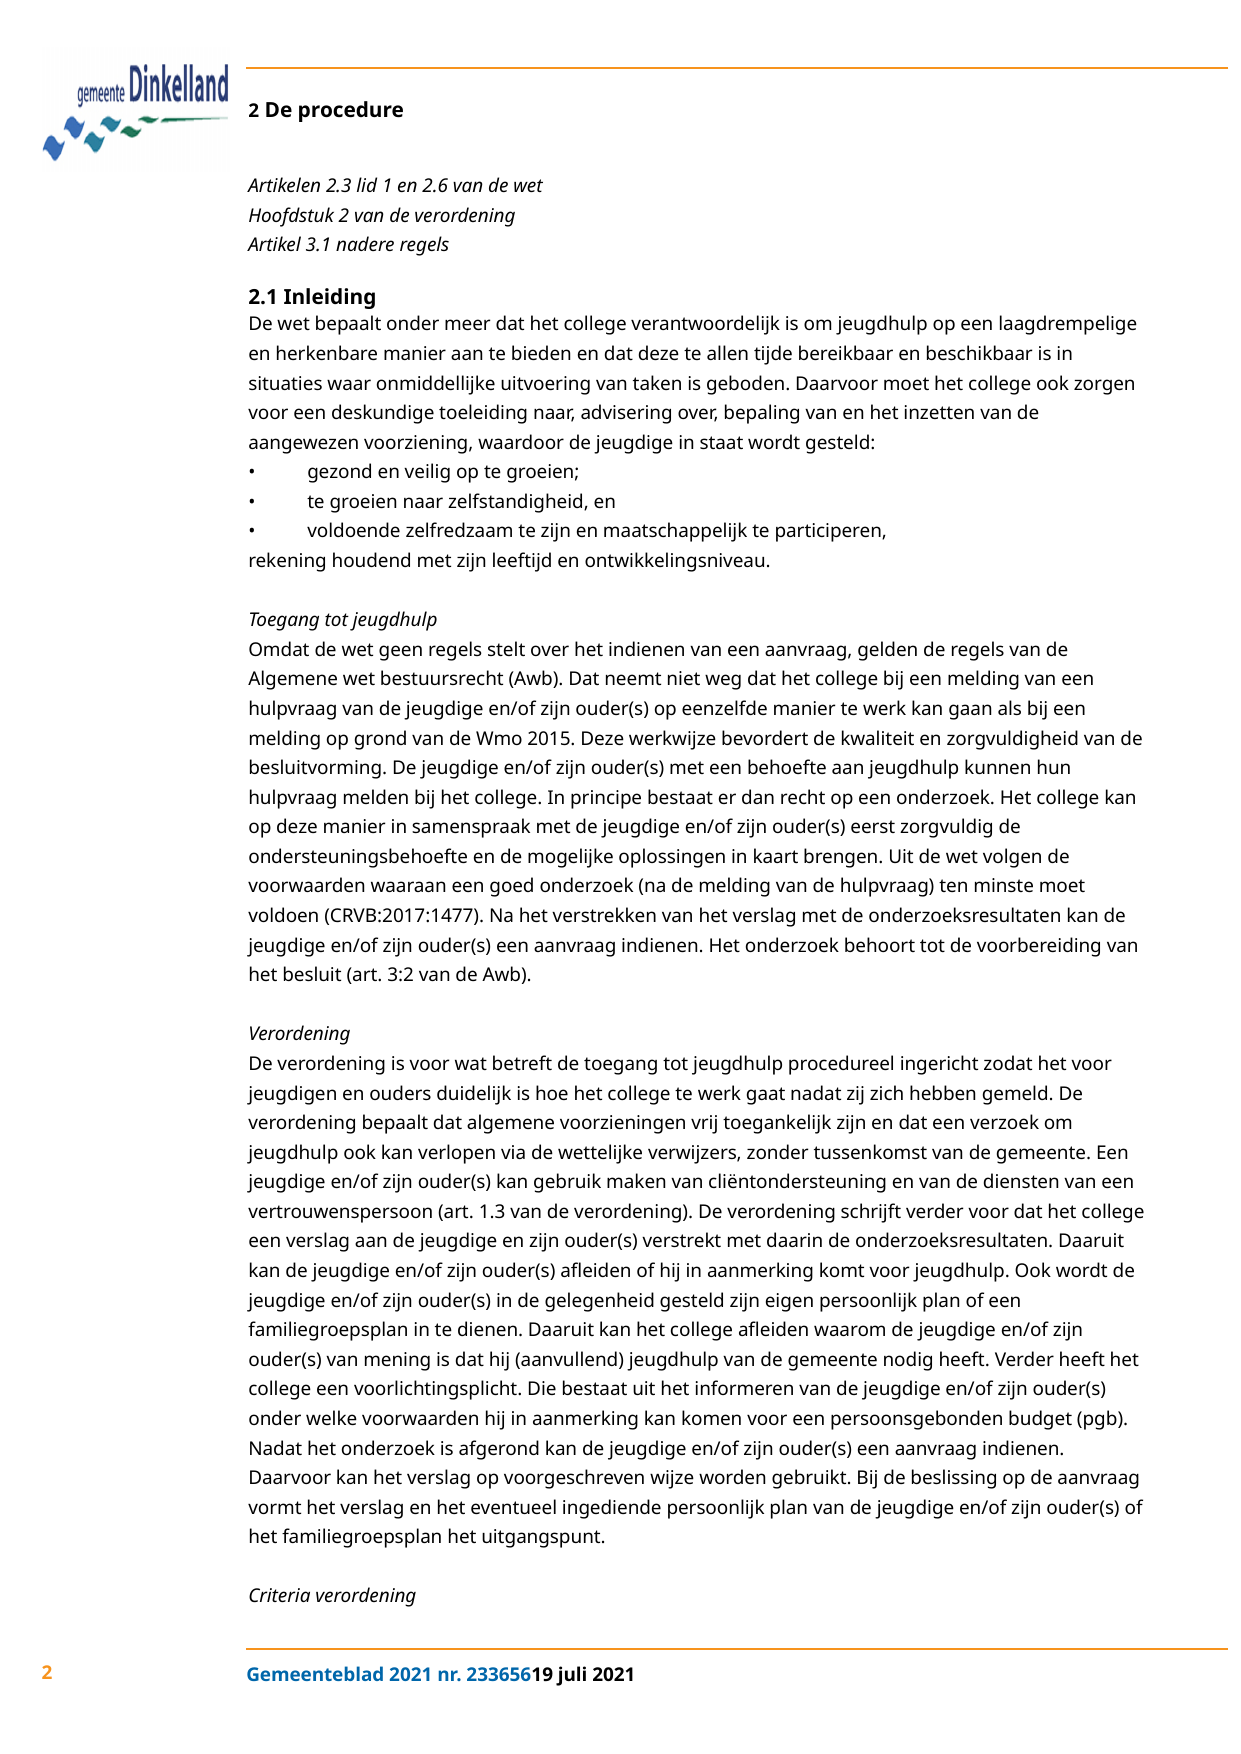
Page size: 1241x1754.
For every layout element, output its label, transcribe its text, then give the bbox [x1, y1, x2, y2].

list voldoende zelfredzaam te zijn en maatschappelijk te participeren, [248, 518, 1152, 543]
text Hoofdstuk 2 van de verordening [248, 202, 1152, 228]
text De wet bepaalt onder meer dat het college verantwoordelijk is om jeugdhulp op een laagdrempelige en herkenbare manier aan te bieden en dat deze te allen tijde bereikbaar en beschikbaar is in situaties waar onmiddellijke uitvoering van taken is geboden. Daarvoor moet het college ook zorgen voor een deskundige toeleiding naar, advisering over, bepaling van en het inzetten van de aangewezen voorziening, waardoor de jeugdige in staat wordt gesteld: [248, 311, 1152, 454]
list te groeien naar zelfstandigheid, en [248, 488, 1152, 514]
text Omdat de wet geen regels stelt over het indienen van een aanvraag, gelden de regels van de Algemene wet bestuursrecht (Awb). Dat neemt niet weg dat het college bij een melding van een hulpvraag van de jeugdige en/of zijn ouder(s) op eenzelfde manier te werk kan gaan als bij een melding op grond van de Wmo 2015. Deze werkwijze bevordert de kwaliteit en zorgvuldigheid van de besluitvorming. De jeugdige en/of zijn ouder(s) met een behoefte aan jeugdhulp kunnen hun hulpvraag melden bij het college. In principe bestaat er dan recht op een onderzoek. Het college kan op deze manier in samenspraak met de jeugdige en/of zijn ouder(s) eerst zorgvuldig de ondersteuningsbehoefte en de mogelijke oplossingen in kaart brengen. Uit de wet volgen de voorwaarden waaraan een goed onderzoek (na de melding van de hulpvraag) ten minste moet voldoen (CRVB:2017:1477). Na het verstrekken van het verslag met de onderzoeksresultaten kan de jeugdige en/of zijn ouder(s) een aanvraag indienen. Het onderzoek behoort tot de voorbereiding van het besluit (art. 3:2 van de Awb). [248, 636, 1152, 987]
text rekening houdend met zijn leeftijd en ontwikkelingsniveau. [248, 547, 1152, 573]
text 2.1 Inleiding [248, 282, 1152, 311]
text Artikel 3.1 nadere regels [248, 232, 1152, 257]
text 2 De procedure [248, 95, 1152, 123]
text Verordening [248, 1021, 1152, 1046]
picture [41, 47, 231, 172]
text De verordening is voor wat betreft de toegang tot jeugdhulp procedureel ingericht zodat het voor jeugdigen en ouders duidelijk is hoe het college te werk gaat nadat zij zich hebben gemeld. De verordening bepaalt dat algemene voorzieningen vrij toegankelijk zijn en dat een verzoek om jeugdhulp ook kan verlopen via de wettelijke verwijzers, zonder tussenkomst van de gemeente. Een jeugdige en/of zijn ouder(s) kan gebruik maken van cliëntondersteuning en van de diensten van een vertrouwenspersoon (art. 1.3 van de verordening). De verordening schrijft verder voor dat het college een verslag aan de jeugdige en zijn ouder(s) verstrekt met daarin de onderzoeksresultaten. Daaruit kan de jeugdige en/of zijn ouder(s) afleiden of hij in aanmerking komt voor jeugdhulp. Ook wordt de jeugdige en/of zijn ouder(s) in de gelegenheid gesteld zijn eigen persoonlijk plan of een familiegroepsplan in te dienen. Daaruit kan het college afleiden waarom de jeugdige en/of zijn ouder(s) van mening is dat hij (aanvullend) jeugdhulp van de gemeente nodig heeft. Verder heeft het college een voorlichtingsplicht. Die bestaat uit het informeren van de jeugdige en/of zijn ouder(s) onder welke voorwaarden hij in aanmerking kan komen voor een persoonsgebonden budget (pgb). Nadat het onderzoek is afgerond kan de jeugdige en/of zijn ouder(s) een aanvraag indienen. Daarvoor kan het verslag op voorgeschreven wijze worden gebruikt. Bij de beslissing op de aanvraag vormt het verslag en het eventueel ingediende persoonlijk plan van de jeugdige en/of zijn ouder(s) of het familiegroepsplan het uitgangspunt. [248, 1050, 1152, 1549]
text Toegang tot jeugdhulp [248, 606, 1152, 632]
list gezond en veilig op te groeien; [248, 458, 1152, 484]
text Artikelen 2.3 lid 1 en 2.6 van de wet [248, 172, 1152, 198]
text Criteria verordening [248, 1583, 1152, 1608]
